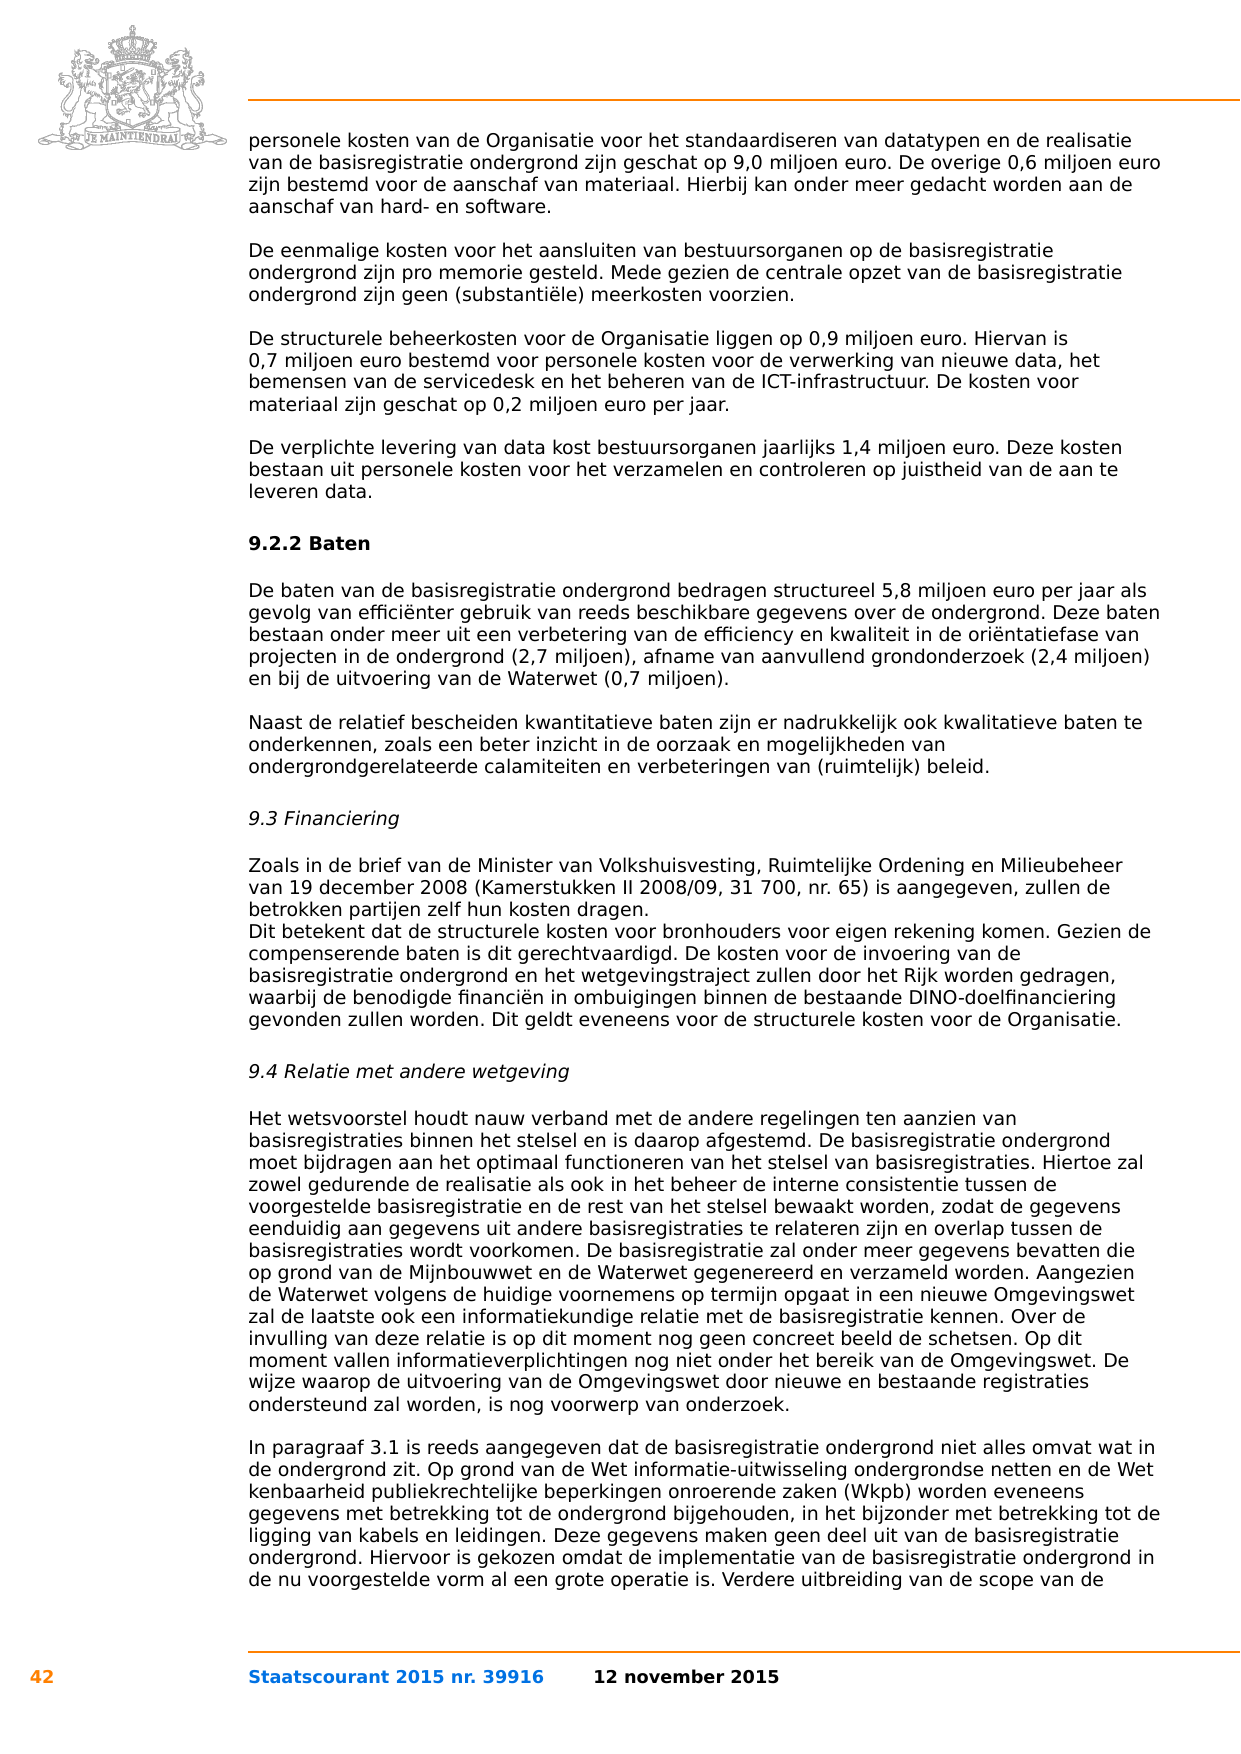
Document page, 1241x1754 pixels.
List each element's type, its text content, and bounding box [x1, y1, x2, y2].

text Dit betekent dat de structurele kosten voor bronhouders voor eigen rekening komen. Gezien de compenserende baten is dit gerechtvaardigd. De kosten voor de invoering van de basisregistratie ondergrond en het wetgevingstraject zullen door het Rijk worden gedragen, waarbij de benodigde financiën in ombuigingen binnen de bestaande DINO-doelfinanciering gevonden zullen worden. Dit geldt eveneens voor de structurele kosten voor de Organisatie. [248, 921, 1163, 1031]
text De structurele beheerkosten voor de Organisatie liggen op 0,9 miljoen euro. Hiervan is 0,7 miljoen euro bestemd voor personele kosten voor de verwerking van nieuwe data, het bemensen van de servicedesk en het beheren van de ICT-infrastructuur. De kosten voor materiaal zijn geschat op 0,2 miljoen euro per jaar. [248, 327, 1163, 415]
text personele kosten van de Organisatie voor het standaardiseren van datatypen en de realisatie van de basisregistratie ondergrond zijn geschat op 9,0 miljoen euro. De overige 0,6 miljoen euro zijn bestemd voor de aanschaf van materiaal. Hierbij kan onder meer gedacht worden aan de aanschaf van hard- en software. [248, 130, 1163, 218]
text De eenmalige kosten voor het aansluiten van bestuursorganen op de basisregistratie ondergrond zijn pro memorie gesteld. Mede gezien de centrale opzet van de basisregistratie ondergrond zijn geen (substantiële) meerkosten voorzien. [248, 240, 1163, 306]
text In paragraaf 3.1 is reeds aangegeven dat de basisregistratie ondergrond niet alles omvat wat in de ondergrond zit. Op grond van de Wet informatie-uitwisseling ondergrondse netten en de Wet kenbaarheid publiekrechtelijke beperkingen onroerende zaken (Wkpb) worden eveneens gegevens met betrekking tot de ondergrond bijgehouden, in het bijzonder met betrekking tot de ligging van kabels en leidingen. Deze gegevens maken geen deel uit van de basisregistratie ondergrond. Hiervoor is gekozen omdat de implementatie van de basisregistratie ondergrond in de nu voorgestelde vorm al een grote operatie is. Verdere uitbreiding van de scope van de [248, 1437, 1163, 1591]
text De baten van de basisregistratie ondergrond bedragen structureel 5,8 miljoen euro per jaar als gevolg van efficiënter gebruik van reeds beschikbare gegevens over de ondergrond. Deze baten bestaan onder meer uit een verbetering van de efficiency en kwaliteit in de oriëntatiefase van projecten in de ondergrond (2,7 miljoen), afname van aanvullend grondonderzoek (2,4 miljoen) en bij de uitvoering van de Waterwet (0,7 miljoen). [248, 580, 1163, 690]
text Zoals in de brief van de Minister van Volkshuisvesting, Ruimtelijke Ordening en Milieubeheer van 19 december 2008 (Kamerstukken II 2008/09, 31 700, nr. 65) is aangegeven, zullen de betrokken partijen zelf hun kosten dragen. [248, 855, 1163, 921]
subtitle 9.3 Financiering [248, 808, 1163, 830]
subtitle 9.4 Relatie met andere wetgeving [248, 1061, 1163, 1083]
text De verplichte levering van data kost bestuursorganen jaarlijks 1,4 miljoen euro. Deze kosten bestaan uit personele kosten voor het verzamelen en controleren op juistheid van de aan te leveren data. [248, 437, 1163, 503]
text Naast de relatief bescheiden kwantitatieve baten zijn er nadrukkelijk ook kwalitatieve baten te onderkennen, zoals een beter inzicht in de oorzaak en mogelijkheden van ondergrondgerelateerde calamiteiten en verbeteringen van (ruimtelijk) beleid. [248, 712, 1163, 778]
subtitle 9.2.2 Baten [248, 533, 1163, 555]
text Het wetsvoorstel houdt nauw verband met de andere regelingen ten aanzien van basisregistraties binnen het stelsel en is daarop afgestemd. De basisregistratie ondergrond moet bijdragen aan het optimaal functioneren van het stelsel van basisregistraties. Hiertoe zal zowel gedurende de realisatie als ook in het beheer de interne consistentie tussen de voorgestelde basisregistratie en de rest van het stelsel bewaakt worden, zodat de gegevens eenduidig aan gegevens uit andere basisregistraties te relateren zijn en overlap tussen de basisregistraties wordt voorkomen. De basisregistratie zal onder meer gegevens bevatten die op grond van de Mijnbouwwet en de Waterwet gegenereerd en verzameld worden. Aangezien de Waterwet volgens de huidige voornemens op termijn opgaat in een nieuwe Omgevingswet zal de laatste ook een informatiekundige relatie met de basisregistratie kennen. Over de invulling van deze relatie is op dit moment nog geen concreet beeld de schetsen. Op dit moment vallen informatieverplichtingen nog niet onder het bereik van de Omgevingswet. De wijze waarop de uitvoering van de Omgevingswet door nieuwe en bestaande registraties ondersteund zal worden, is nog voorwerp van onderzoek. [248, 1108, 1163, 1415]
picture [38, 25, 227, 150]
